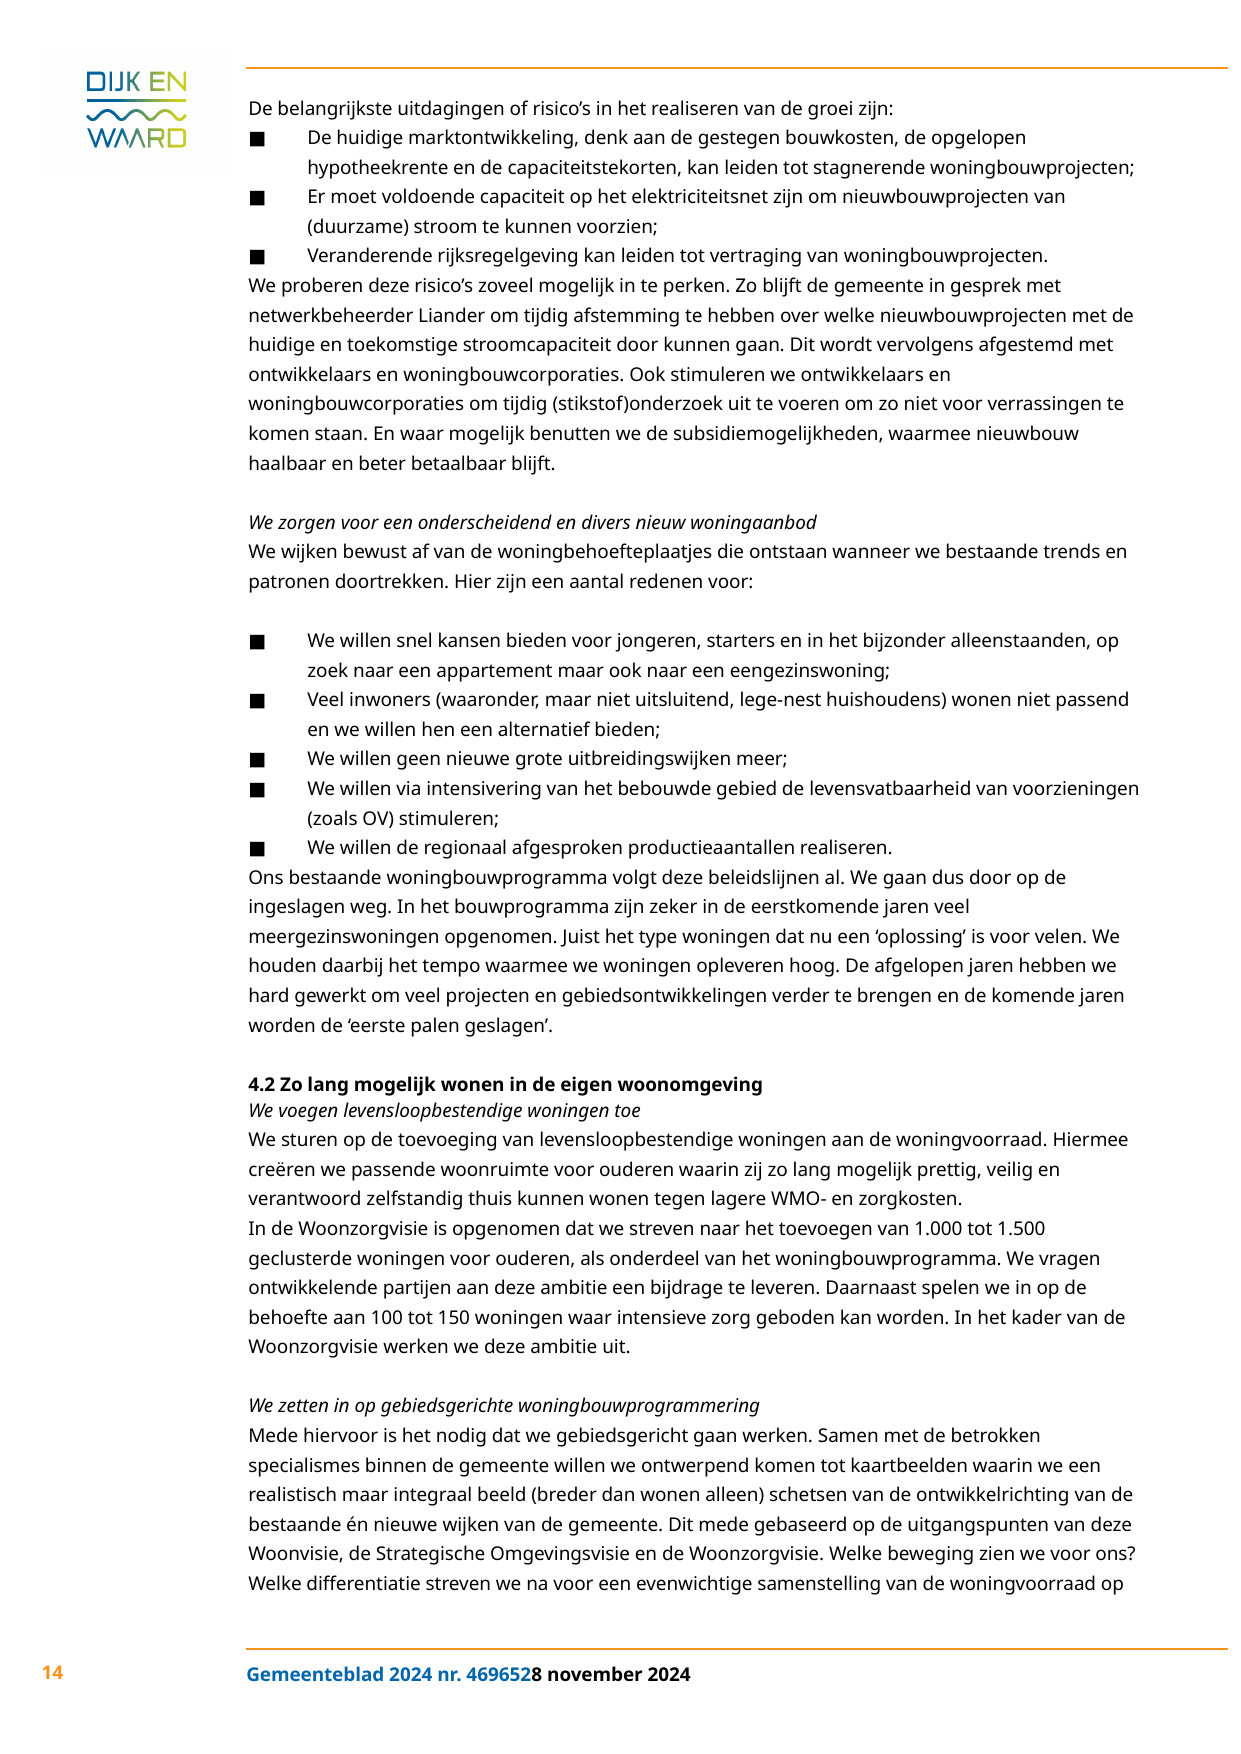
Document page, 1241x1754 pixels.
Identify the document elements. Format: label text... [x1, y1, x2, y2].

text We proberen deze risico’s zoveel mogelijk in te perken. Zo blijft de gemeente in gesprek met netwerkbeheerder Liander om tijdig afstemming te hebben over welke nieuwbouwprojecten met de huidige en toekomstige stroomcapaciteit door kunnen gaan. Dit wordt vervolgens afgestemd met ontwikkelaars en woningbouwcorporaties. Ook stimuleren we ontwikkelaars en woningbouwcorporaties om tijdig (stikstof)onderzoek uit te voeren om zo niet voor verrassingen te komen staan. En waar mogelijk benutten we de subsidiemogelijkheden, waarmee nieuwbouw haalbaar en beter betaalbaar blijft. [248, 272, 1152, 476]
text De belangrijkste uitdagingen of risico’s in het realiseren van de groei zijn: [248, 95, 1152, 121]
list De huidige marktontwikkeling, denk aan de gestegen bouwkosten, de opgelopen hypotheekrente en de capaciteitstekorten, kan leiden tot stagnerende woningbouwprojecten; [248, 124, 1152, 180]
picture [41, 47, 231, 172]
list Veranderende rijksregelgeving kan leiden tot vertraging van woningbouwprojecten. [248, 243, 1152, 268]
text We wijken bewust af van de woningbehoefteplaatjes die ontstaan wanneer we bestaande trends en patronen doortrekken. Hier zijn een aantal redenen voor: [248, 538, 1152, 594]
list We willen de regionaal afgesproken productieaantallen realiseren. [248, 834, 1152, 860]
list Veel inwoners (waaronder, maar niet uitsluitend, lege-nest huishoudens) wonen niet passend en we willen hen een alternatief bieden; [248, 686, 1152, 742]
text In de Woonzorgvisie is opgenomen dat we streven naar het toevoegen van 1.000 tot 1.500 geclusterde woningen voor ouderen, als onderdeel van het woningbouwprogramma. We vragen ontwikkelende partijen aan deze ambitie een bijdrage te leveren. Daarnaast spelen we in op de behoefte aan 100 tot 150 woningen waar intensieve zorg geboden kan worden. In het kader van de Woonzorgvisie werken we deze ambitie uit. [248, 1215, 1152, 1359]
text 4.2 Zo lang mogelijk wonen in de eigen woonomgeving [248, 1071, 1152, 1097]
text Mede hiervoor is het nodig dat we gebiedsgericht gaan werken. Samen met de betrokken specialismes binnen de gemeente willen we ontwerpend komen tot kaartbeelden waarin we een realistisch maar integraal beeld (breder dan wonen alleen) schetsen van de ontwikkelrichting van de bestaande én nieuwe wijken van de gemeente. Dit mede gebaseerd op de uitgangspunten van deze Woonvisie, de Strategische Omgevingsvisie en de Woonzorgvisie. Welke beweging zien we voor ons? Welke differentiatie streven we na voor een evenwichtige samenstelling van de woningvoorraad op [248, 1422, 1152, 1596]
text Ons bestaande woningbouwprogramma volgt deze beleidslijnen al. We gaan dus door op de ingeslagen weg. In het bouwprogramma zijn zeker in de eerstkomende jaren veel meergezinswoningen opgenomen. Juist het type woningen dat nu een ‘oplossing’ is voor velen. We houden daarbij het tempo waarmee we woningen opleveren hoog. De afgelopen jaren hebben we hard gewerkt om veel projecten en gebiedsontwikkelingen verder te brengen en de komende jaren worden de ‘eerste palen geslagen’. [248, 864, 1152, 1038]
text We zorgen voor een onderscheidend en divers nieuw woningaanbod [248, 509, 1152, 535]
list We willen via intensivering van het bebouwde gebied de levensvatbaarheid van voorzieningen (zoals OV) stimuleren; [248, 775, 1152, 831]
list We willen geen nieuwe grote uitbreidingswijken meer; [248, 746, 1152, 771]
text We voegen levensloopbestendige woningen toe [248, 1097, 1152, 1122]
list We willen snel kansen bieden voor jongeren, starters en in het bijzonder alleenstaanden, op zoek naar een appartement maar ook naar een eengezinswoning; [248, 627, 1152, 683]
text We sturen op de toevoeging van levensloopbestendige woningen aan de woningvoorraad. Hiermee creëren we passende woonruimte voor ouderen waarin zij zo lang mogelijk prettig, veilig en verantwoord zelfstandig thuis kunnen wonen tegen lagere WMO- en zorgkosten. [248, 1126, 1152, 1211]
text We zetten in op gebiedsgerichte woningbouwprogrammering [248, 1393, 1152, 1418]
list Er moet voldoende capaciteit op het elektriciteitsnet zijn om nieuwbouwprojecten van (duurzame) stroom te kunnen voorzien; [248, 183, 1152, 239]
